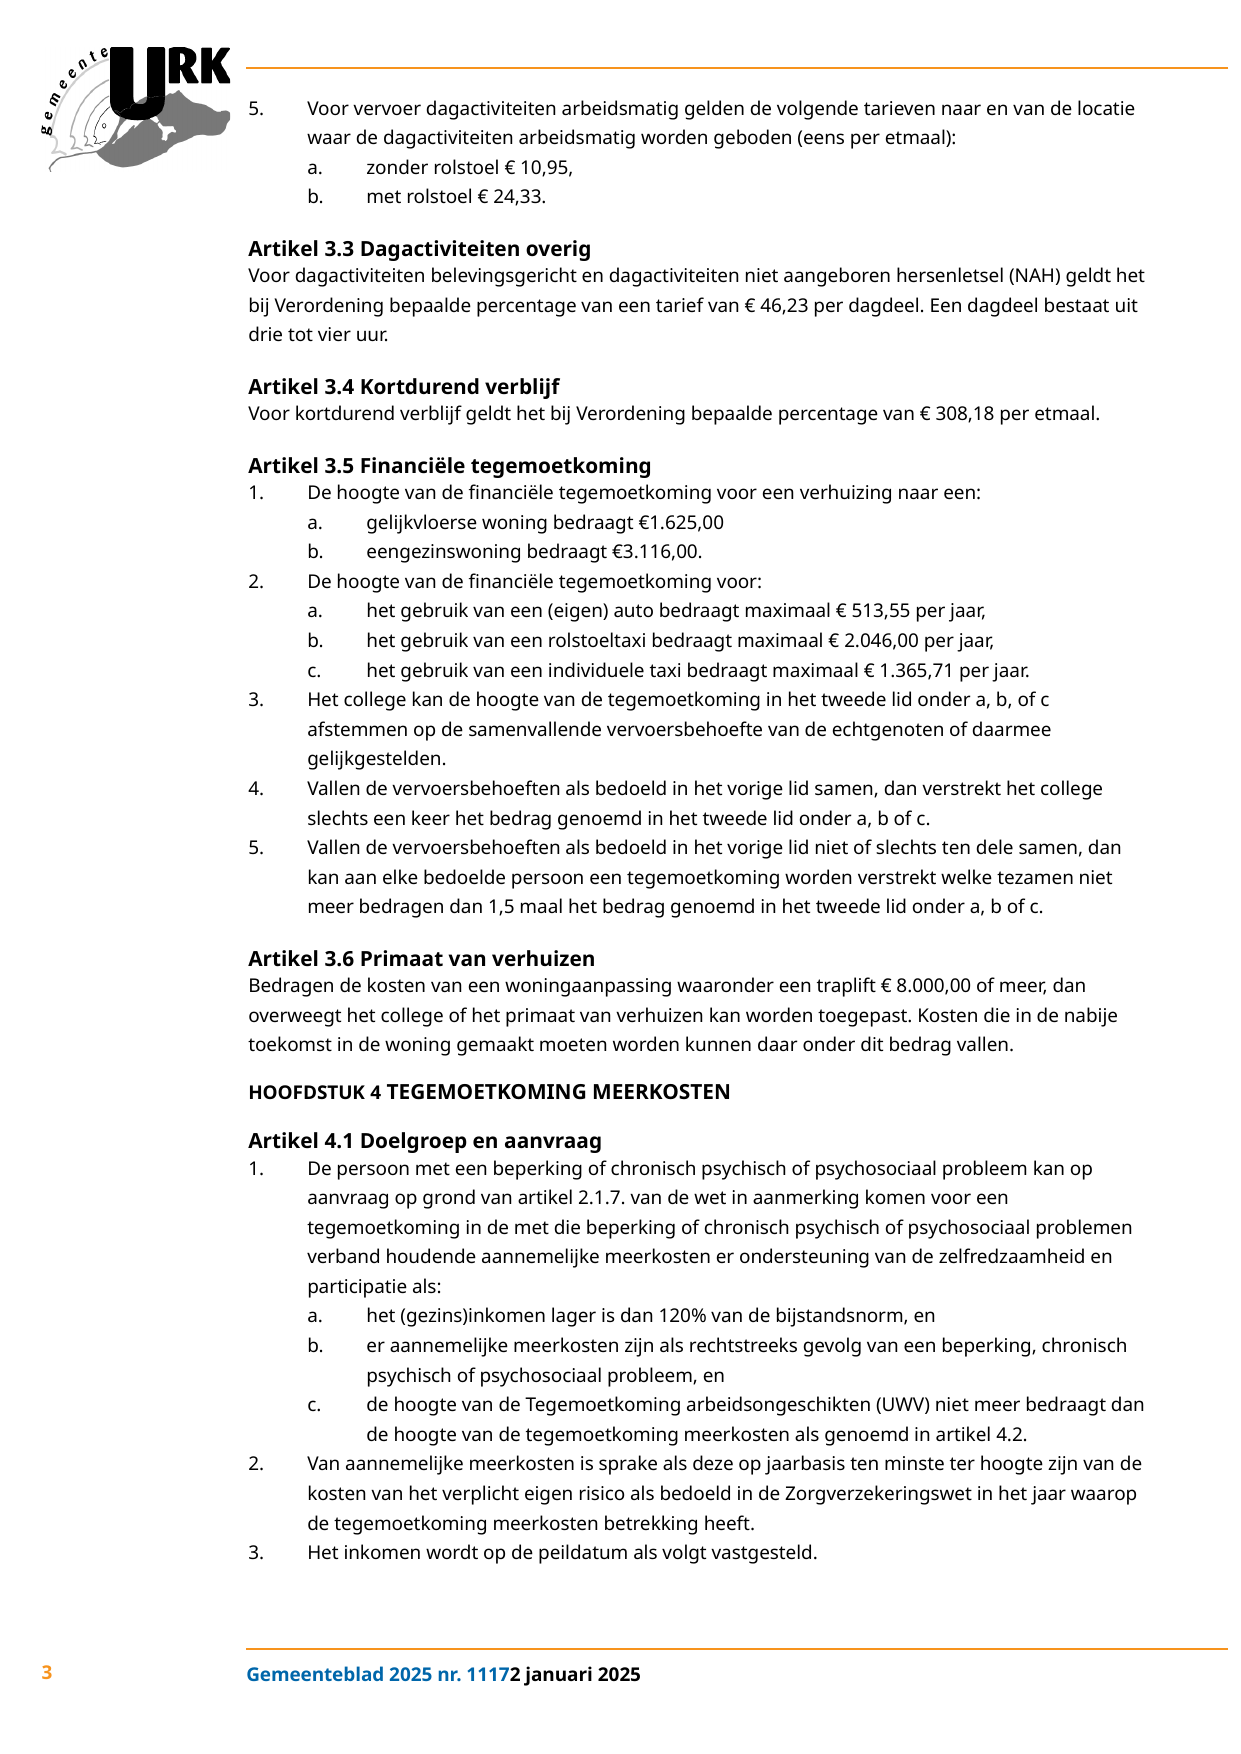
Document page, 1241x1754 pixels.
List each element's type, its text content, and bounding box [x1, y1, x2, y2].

text Bedragen de kosten van een woningaanpassing waaronder een traplift € 8.000,00 of meer, dan overweegt het college of het primaat van verhuizen kan worden toegepast. Kosten die in de nabije toekomst in de woning gemaakt moeten worden kunnen daar onder dit bedrag vallen. [248, 972, 1152, 1057]
list Voor vervoer dagactiviteiten arbeidsmatig gelden de volgende tarieven naar en van de locatie waar de dagactiviteiten arbeidsmatig worden geboden (eens per etmaal): [248, 95, 1152, 150]
list er aannemelijke meerkosten zijn als rechtstreeks gevolg van een beperking, chronisch psychisch of psychosociaal probleem, en [307, 1332, 1152, 1388]
list het gebruik van een rolstoeltaxi bedraagt maximaal € 2.046,00 per jaar, [307, 627, 1152, 653]
list de hoogte van de Tegemoetkoming arbeidsongeschikten (UWV) niet meer bedraagt dan de hoogte van de tegemoetkoming meerkosten als genoemd in artikel 4.2. [307, 1391, 1152, 1447]
text Artikel 3.3 Dagactiviteiten overig [248, 234, 1152, 262]
text Artikel 3.6 Primaat van verhuizen [248, 944, 1152, 972]
list het gebruik van een individuele taxi bedraagt maximaal € 1.365,71 per jaar. [307, 657, 1152, 682]
text Artikel 4.1 Doelgroep en aanvraag [248, 1126, 1152, 1155]
text Artikel 3.4 Kortdurend verblijf [248, 372, 1152, 400]
picture [41, 47, 231, 172]
list zonder rolstoel € 10,95, [307, 154, 1152, 180]
list eengezinswoning bedraagt €3.116,00. [307, 538, 1152, 564]
list Vallen de vervoersbehoeften als bedoeld in het vorige lid niet of slechts ten dele samen, dan kan aan elke bedoelde persoon een tegemoetkoming worden verstrekt welke tezamen niet meer bedragen dan 1,5 maal het bedrag genoemd in het tweede lid onder a, b of c. [248, 834, 1152, 919]
list het (gezins)inkomen lager is dan 120% van de bijstandsnorm, en [307, 1303, 1152, 1328]
list Het inkomen wordt op de peildatum als volgt vastgesteld. [248, 1539, 1152, 1565]
list De hoogte van de financiële tegemoetkoming voor een verhuizing naar een: [248, 479, 1152, 505]
text HOOFDSTUK 4 TEGEMOETKOMING MEERKOSTEN [248, 1077, 1152, 1106]
list De hoogte van de financiële tegemoetkoming voor: [248, 568, 1152, 594]
text Voor dagactiviteiten belevingsgericht en dagactiviteiten niet aangeboren hersenletsel (NAH) geldt het bij Verordening bepaalde percentage van een tarief van € 46,23 per dagdeel. Een dagdeel bestaat uit drie tot vier uur. [248, 262, 1152, 347]
list Van aannemelijke meerkosten is sprake als deze op jaarbasis ten minste ter hoogte zijn van de kosten van het verplicht eigen risico als bedoeld in de Zorgverzekeringswet in het jaar waarop de tegemoetkoming meerkosten betrekking heeft. [248, 1451, 1152, 1536]
list het gebruik van een (eigen) auto bedraagt maximaal € 513,55 per jaar, [307, 598, 1152, 623]
list Het college kan de hoogte van de tegemoetkoming in het tweede lid onder a, b, of c afstemmen op de samenvallende vervoersbehoefte van de echtgenoten of daarmee gelijkgestelden. [248, 686, 1152, 771]
list De persoon met een beperking of chronisch psychisch of psychosociaal probleem kan op aanvraag op grond van artikel 2.1.7. van de wet in aanmerking komen voor een tegemoetkoming in de met die beperking of chronisch psychisch of psychosociaal problemen verband houdende aannemelijke meerkosten er ondersteuning van de zelfredzaamheid en participatie als: [248, 1155, 1152, 1299]
text Artikel 3.5 Financiële tegemoetkoming [248, 451, 1152, 479]
text Voor kortdurend verblijf geldt het bij Verordening bepaalde percentage van € 308,18 per etmaal. [248, 400, 1152, 426]
list Vallen de vervoersbehoeften als bedoeld in het vorige lid samen, dan verstrekt het college slechts een keer het bedrag genoemd in het tweede lid onder a, b of c. [248, 775, 1152, 830]
list met rolstoel € 24,33. [307, 183, 1152, 209]
list gelijkvloerse woning bedraagt €1.625,00 [307, 509, 1152, 534]
